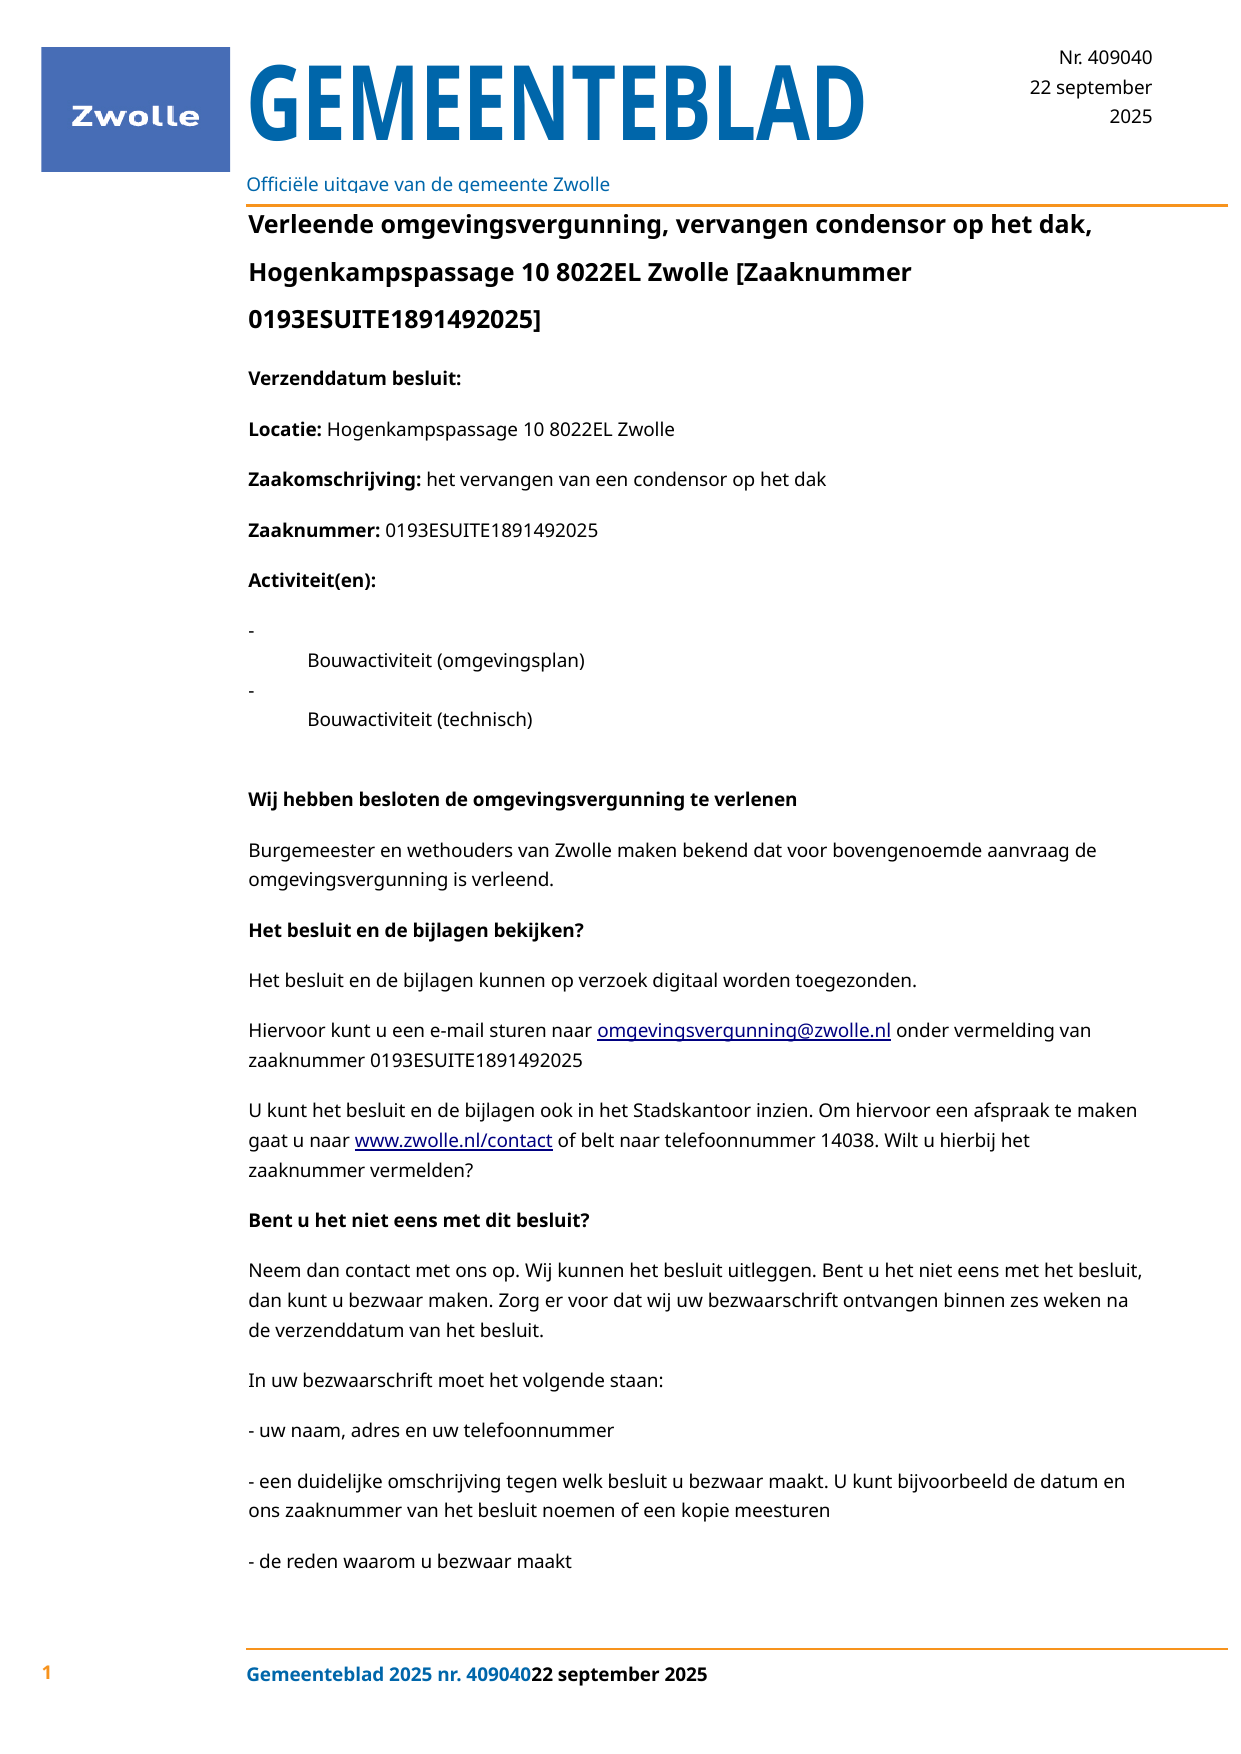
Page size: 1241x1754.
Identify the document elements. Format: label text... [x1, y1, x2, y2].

text - de reden waarom u bezwaar maakt [248, 1548, 1152, 1574]
text Locatie: Hogenkampspassage 10 8022EL Zwolle [248, 416, 1152, 442]
text - een duidelijke omschrijving tegen welk besluit u bezwaar maakt. U kunt bijvoorbeeld de datum en ons zaaknummer van het besluit noemen of een kopie meesturen [248, 1468, 1152, 1523]
text U kunt het besluit en de bijlagen ook in het Stadskantoor inzien. Om hiervoor een afspraak te maken gaat u naar www.zwolle.nl/contact of belt naar telefoonnummer 14038. Wilt u hierbij het zaaknummer vermelden? [248, 1098, 1152, 1182]
list Bouwactiviteit (omgevingsplan) [248, 647, 1152, 673]
text Neem dan contact met ons op. Wij kunnen het besluit uitleggen. Bent u het niet eens met het besluit, dan kunt u bezwaar maken. Zorg er voor dat wij uw bezwaarschrift ontvangen binnen zes weken na de verzenddatum van het besluit. [248, 1258, 1152, 1342]
text Bent u het niet eens met dit besluit? [248, 1207, 1152, 1233]
text Het besluit en de bijlagen kunnen op verzoek digitaal worden toegezonden. [248, 967, 1152, 993]
text Zaakomschrijving: het vervangen van een condensor op het dak [248, 466, 1152, 492]
text Hiervoor kunt u een e-mail sturen naar omgevingsvergunning@zwolle.nl onder vermelding van zaaknummer 0193ESUITE1891492025 [248, 1018, 1152, 1073]
text In uw bezwaarschrift moet het volgende staan: [248, 1367, 1152, 1393]
text - uw naam, adres en uw telefoonnummer [248, 1418, 1152, 1443]
text Burgemeester en wethouders van Zwolle maken bekend dat voor bovengenoemde aanvraag de omgevingsvergunning is verleend. [248, 837, 1152, 892]
text Activiteit(en): [248, 567, 1152, 593]
picture [41, 47, 231, 172]
text Zaaknummer: 0193ESUITE1891492025 [248, 517, 1152, 542]
text Het besluit en de bijlagen bekijken? [248, 917, 1152, 942]
text Verleende omgevingsvergunning, vervangen condensor op het dak, Hogenkampspassage 10 8022EL Zwolle [Zaaknummer 0193ESUITE1891492025] [248, 207, 1152, 336]
list Bouwactiviteit (technisch) [248, 706, 1152, 732]
text Wij hebben besloten de omgevingsvergunning te verlenen [248, 786, 1152, 812]
text Verzenddatum besluit: [248, 366, 1152, 391]
